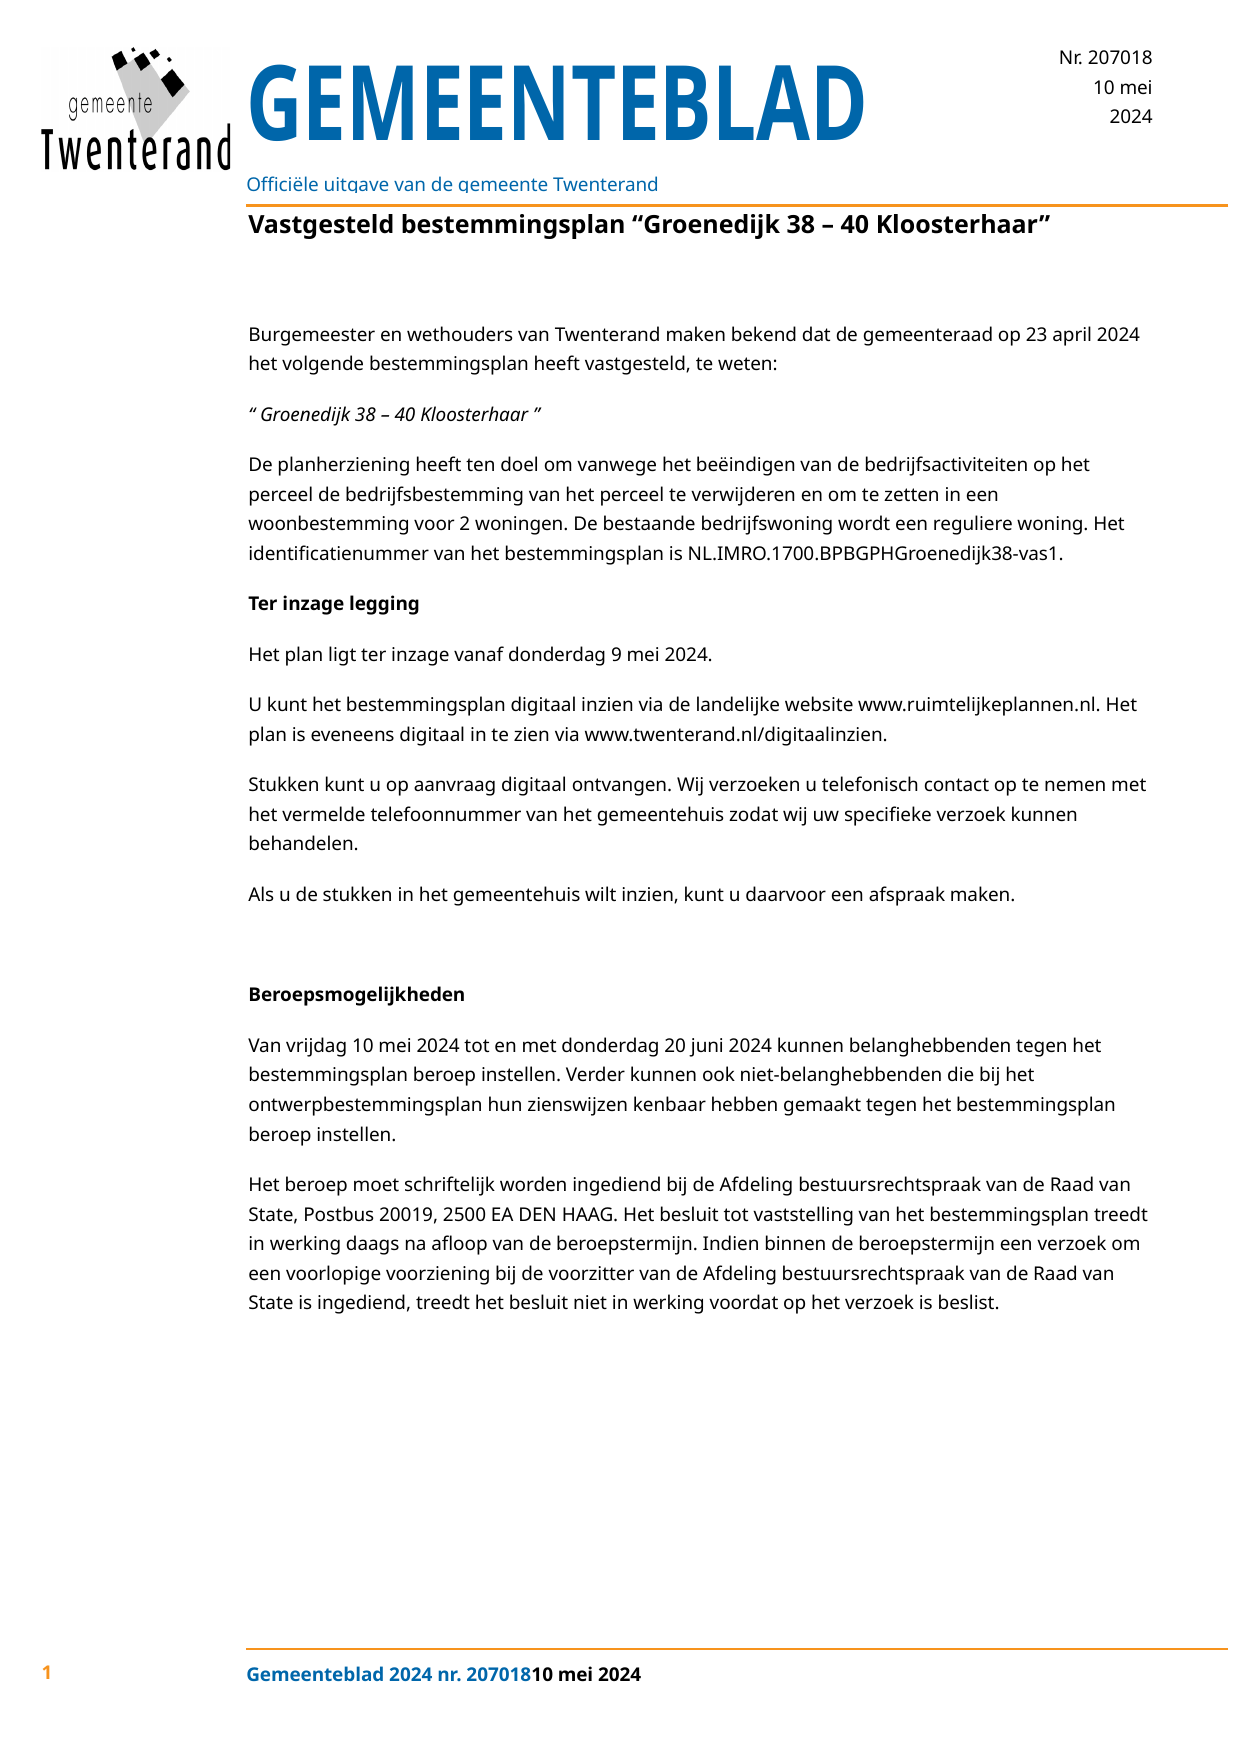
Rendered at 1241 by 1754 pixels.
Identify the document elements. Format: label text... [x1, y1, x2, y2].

text Ter inzage legging [248, 590, 1152, 616]
text Beroepsmogelijkheden [248, 982, 1152, 1007]
picture [41, 47, 231, 172]
text De planherziening heeft ten doel om vanwege het beëindigen van de bedrijfsactiviteiten op het perceel de bedrijfsbestemming van het perceel te verwijderen en om te zetten in een woonbestemming voor 2 woningen. De bestaande bedrijfswoning wordt een reguliere woning. Het identificatienummer van het bestemmingsplan is NL.IMRO.1700.BPBGPHGroenedijk38-vas1. [248, 451, 1152, 566]
text Het plan ligt ter inzage vanaf donderdag 9 mei 2024. [248, 641, 1152, 666]
text Het beroep moet schriftelijk worden ingediend bij de Afdeling bestuursrechtspraak van de Raad van State, Postbus 20019, 2500 EA DEN HAAG. Het besluit tot vaststelling van het bestemmingsplan treedt in werking daags na afloop van de beroepstermijn. Indien binnen de beroepstermijn een verzoek om een voorlopige voorziening bij de voorzitter van de Afdeling bestuursrechtspraak van de Raad van State is ingediend, treedt het besluit niet in werking voordat op het verzoek is beslist. [248, 1171, 1152, 1315]
text U kunt het bestemmingsplan digitaal inzien via de landelijke website www.ruimtelijkeplannen.nl. Het plan is eveneens digitaal in te zien via www.twenterand.nl/digitaalinzien. [248, 691, 1152, 746]
text Burgemeester en wethouders van Twenterand maken bekend dat de gemeenteraad op 23 april 2024 het volgende bestemmingsplan heeft vastgesteld, te weten: [248, 321, 1152, 376]
text “ Groenedijk 38 – 40 Kloosterhaar ” [248, 401, 1152, 426]
text Vastgesteld bestemmingsplan “Groenedijk 38 – 40 Kloosterhaar” [248, 207, 1152, 241]
text Stukken kunt u op aanvraag digitaal ontvangen. Wij verzoeken u telefonisch contact op te nemen met het vermelde telefoonnummer van het gemeentehuis zodat wij uw specifieke verzoek kunnen behandelen. [248, 771, 1152, 856]
text Van vrijdag 10 mei 2024 tot en met donderdag 20 juni 2024 kunnen belanghebbenden tegen het bestemmingsplan beroep instellen. Verder kunnen ook niet-belanghebbenden die bij het ontwerpbestemmingsplan hun zienswijzen kenbaar hebben gemaakt tegen het bestemmingsplan beroep instellen. [248, 1032, 1152, 1146]
text Als u de stukken in het gemeentehuis wilt inzien, kunt u daarvoor een afspraak maken. [248, 881, 1152, 906]
